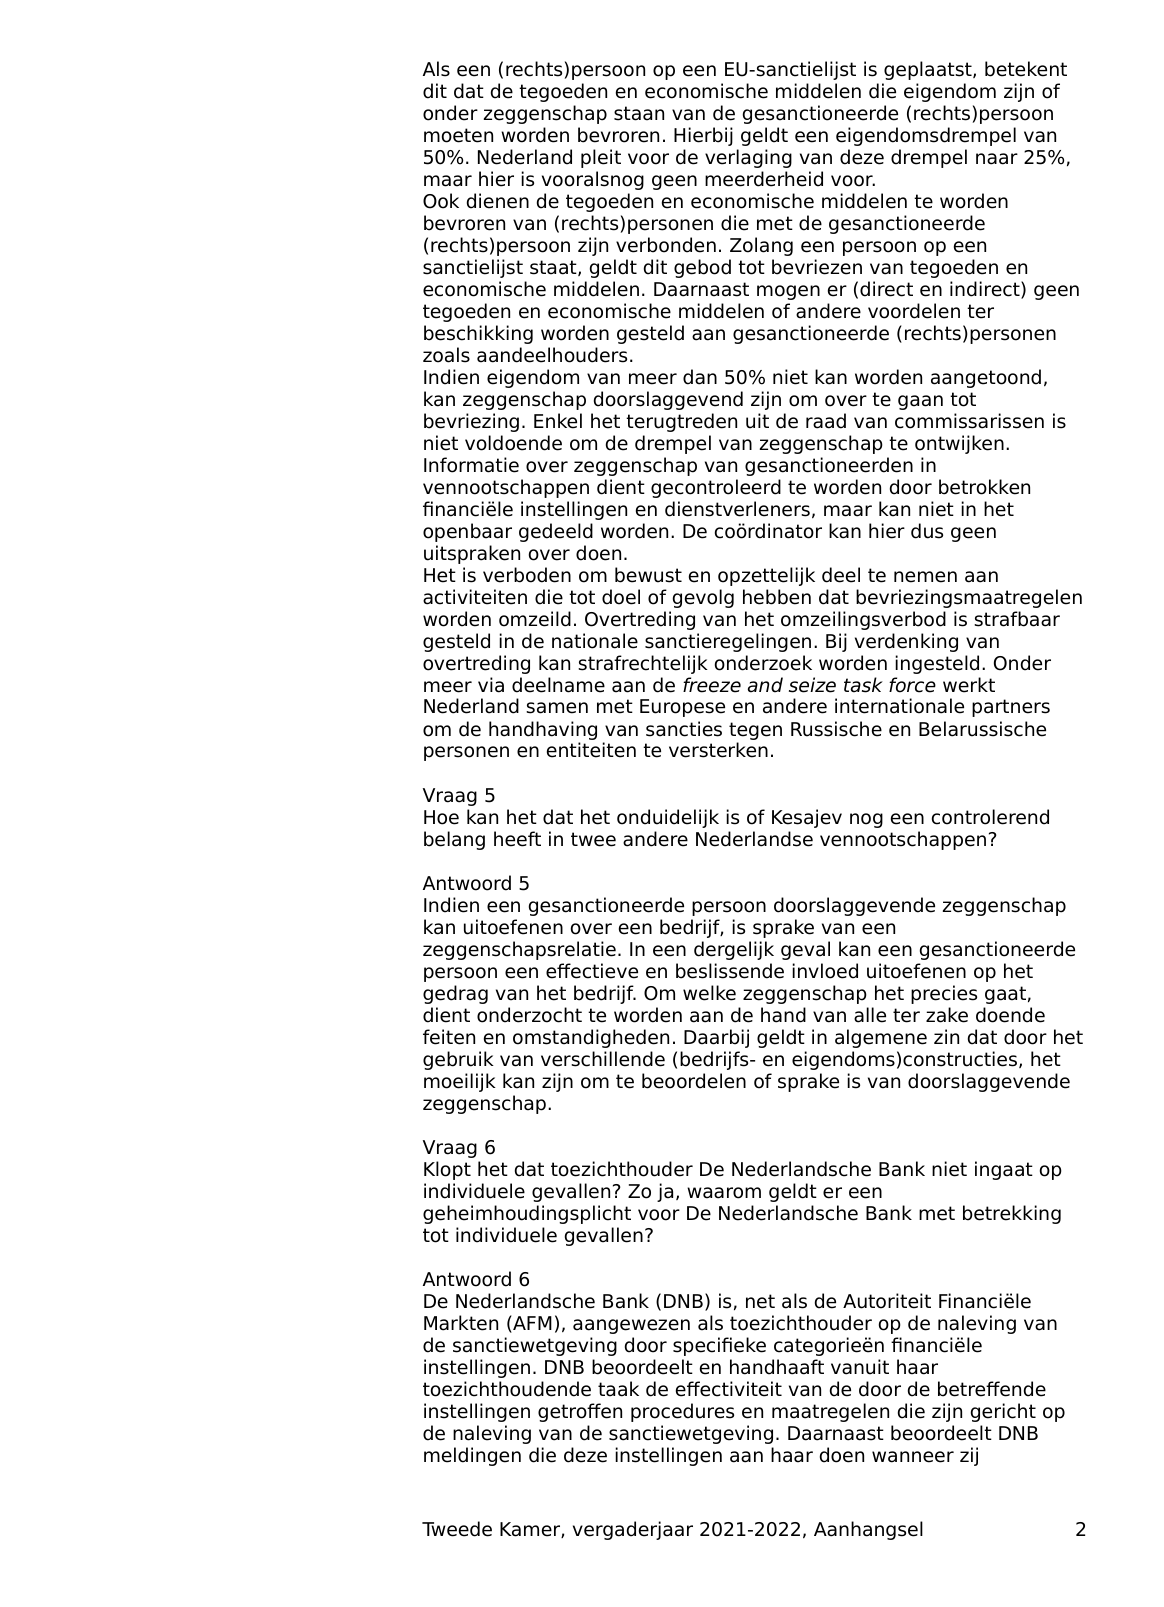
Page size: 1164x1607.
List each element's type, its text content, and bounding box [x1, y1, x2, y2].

text Als een (rechts)persoon op een EU-sanctielijst is geplaatst, betekent dit dat de tegoeden en economische middelen die eigendom zijn of onder zeggenschap staan van de gesanctioneerde (rechts)persoon moeten worden bevroren. Hierbij geldt een eigendomsdrempel van 50%. Nederland pleit voor de verlaging van deze drempel naar 25%, maar hier is vooralsnog geen meerderheid voor. [422, 59, 1087, 191]
text Hoe kan het dat het onduidelijk is of Kesajev nog een controlerend belang heeft in twee andere Nederlandse vennootschappen? [422, 807, 1087, 851]
text Klopt het dat toezichthouder De Nederlandsche Bank niet ingaat op individuele gevallen? Zo ja, waarom geldt er een geheimhoudingsplicht voor De Nederlandsche Bank met betrekking tot individuele gevallen? [422, 1159, 1087, 1247]
text De Nederlandsche Bank (DNB) is, net als de Autoriteit Financiële Markten (AFM), aangewezen als toezichthouder op de naleving van de sanctiewetgeving door specifieke categorieën financiële instellingen. DNB beoordeelt en handhaaft vanuit haar toezichthoudende taak de effectiviteit van de door de betreffende instellingen getroffen procedures en maatregelen die zijn gericht op de naleving van de sanctiewetgeving. Daarnaast beoordeelt DNB meldingen die deze instellingen aan haar doen wanneer zij [422, 1291, 1087, 1467]
text Indien eigendom van meer dan 50% niet kan worden aangetoond, kan zeggenschap doorslaggevend zijn om over te gaan tot bevriezing. Enkel het terugtreden uit de raad van commissarissen is niet voldoende om de drempel van zeggenschap te ontwijken. Informatie over zeggenschap van gesanctioneerden in vennootschappen dient gecontroleerd te worden door betrokken financiële instellingen en dienstverleners, maar kan niet in het openbaar gedeeld worden. De coördinator kan hier dus geen uitspraken over doen. [422, 367, 1087, 564]
text Het is verboden om bewust en opzettelijk deel te nemen aan activiteiten die tot doel of gevolg hebben dat bevriezingsmaatregelen worden omzeild. Overtreding van het omzeilingsverbod is strafbaar gesteld in de nationale sanctieregelingen. Bij verdenking van overtreding kan strafrechtelijk onderzoek worden ingesteld. Onder meer via deelname aan de freeze and seize task force werkt Nederland samen met Europese en andere internationale partners om de handhaving van sancties tegen Russische en Belarussische personen en entiteiten te versterken. [422, 564, 1087, 762]
text Vraag 5 [422, 784, 1087, 807]
text Indien een gesanctioneerde persoon doorslaggevende zeggenschap kan uitoefenen over een bedrijf, is sprake van een zeggenschapsrelatie. In een dergelijk geval kan een gesanctioneerde persoon een effectieve en beslissende invloed uitoefenen op het gedrag van het bedrijf. Om welke zeggenschap het precies gaat, dient onderzocht te worden aan de hand van alle ter zake doende feiten en omstandigheden. Daarbij geldt in algemene zin dat door het gebruik van verschillende (bedrijfs- en eigendoms)constructies, het moeilijk kan zijn om te beoordelen of sprake is van doorslaggevende zeggenschap. [422, 895, 1087, 1114]
text Antwoord 5 [422, 873, 1087, 895]
text Antwoord 6 [422, 1269, 1087, 1291]
text Vraag 6 [422, 1137, 1087, 1159]
text Ook dienen de tegoeden en economische middelen te worden bevroren van (rechts)personen die met de gesanctioneerde (rechts)persoon zijn verbonden. Zolang een persoon op een sanctielijst staat, geldt dit gebod tot bevriezen van tegoeden en economische middelen. Daarnaast mogen er (direct en indirect) geen tegoeden en economische middelen of andere voordelen ter beschikking worden gesteld aan gesanctioneerde (rechts)personen zoals aandeelhouders. [422, 191, 1087, 367]
